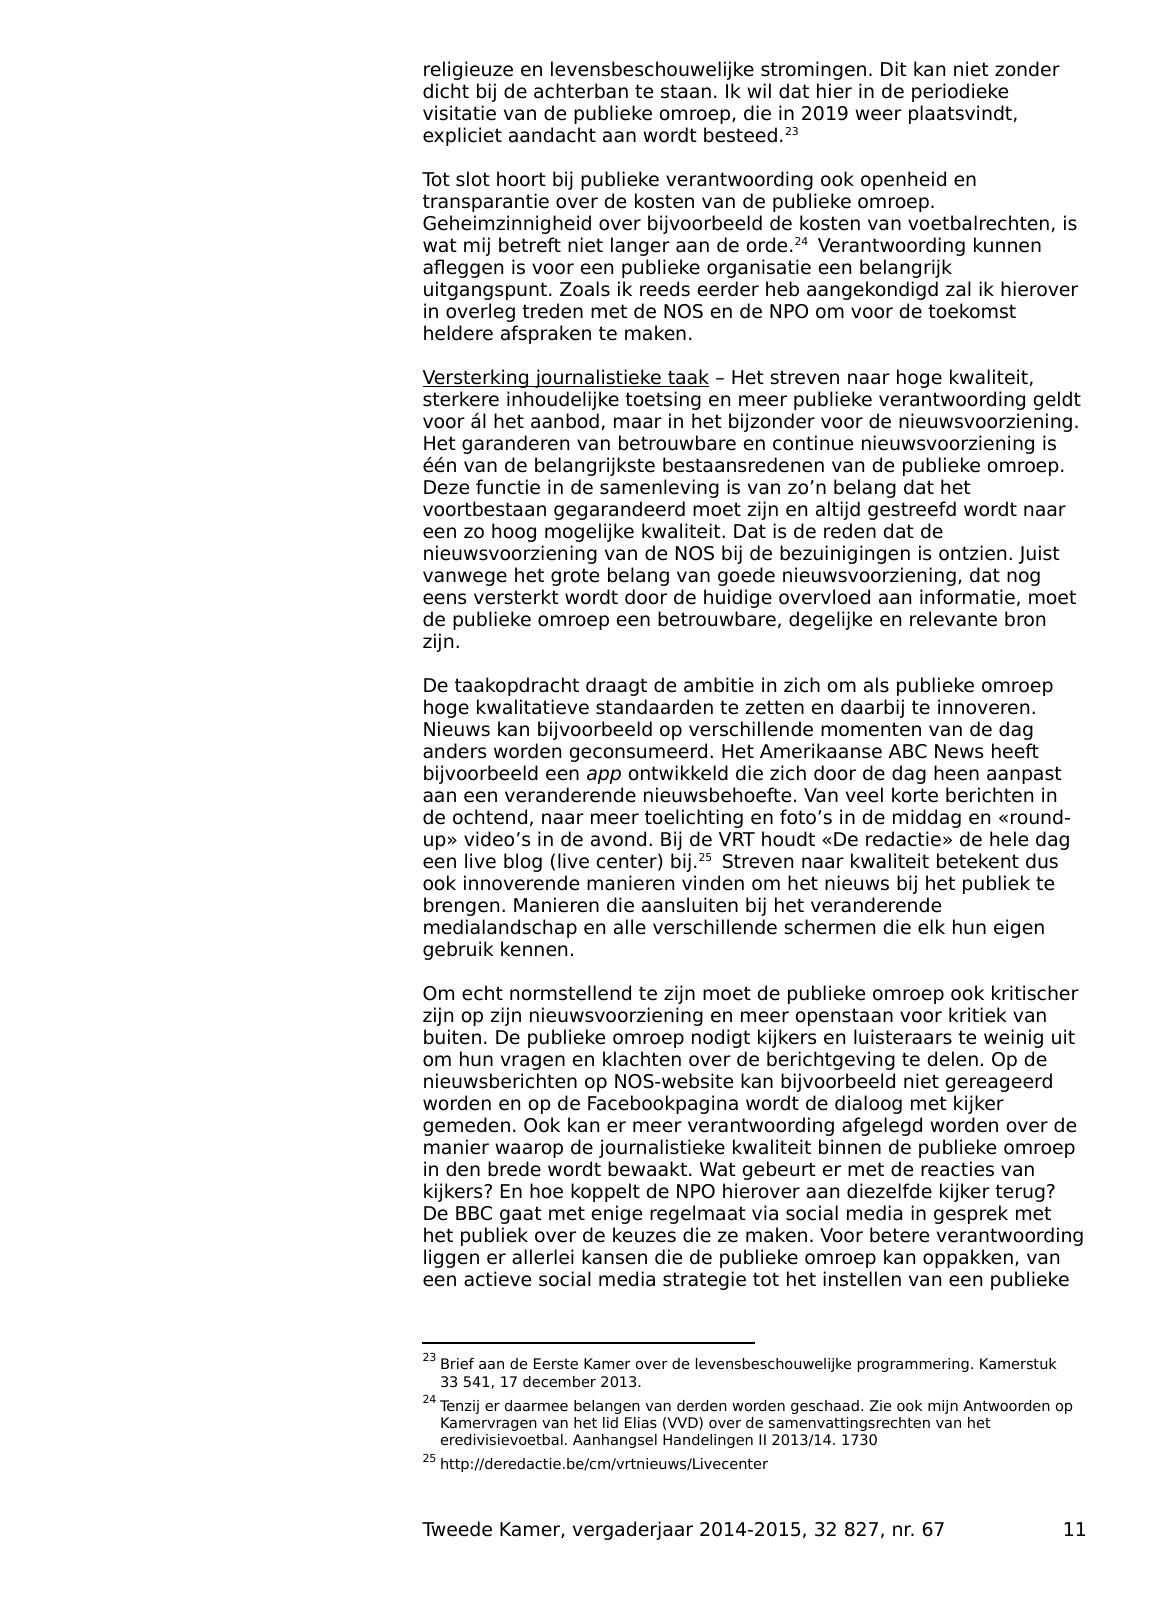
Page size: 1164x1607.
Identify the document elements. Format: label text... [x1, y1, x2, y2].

text Brief aan de Eerste Kamer over de levensbeschouwelijke programmering. Kamerstuk 33 541, 17 december 2013. [422, 1352, 1087, 1391]
text religieuze en levensbeschouwelijke stromingen. Dit kan niet zonder dicht bij de achterban te staan. Ik wil dat hier in de periodieke visitatie van de publieke omroep, die in 2019 weer plaatsvindt, expliciet aandacht aan wordt besteed. [422, 59, 1087, 147]
text Om echt normstellend te zijn moet de publieke omroep ook kritischer zijn op zijn nieuwsvoorziening en meer openstaan voor kritiek van buiten. De publieke omroep nodigt kijkers en luisteraars te weinig uit om hun vragen en klachten over de berichtgeving te delen. Op de nieuwsberichten op NOS-website kan bijvoorbeeld niet gereageerd worden en op de Facebookpagina wordt de dialoog met kijker gemeden. Ook kan er meer verantwoording afgelegd worden over de manier waarop de journalistieke kwaliteit binnen de publieke omroep in den brede wordt bewaakt. Wat gebeurt er met de reacties van kijkers? En hoe koppelt de NPO hierover aan diezelfde kijker terug? De BBC gaat met enige regelmaat via social media in gesprek met het publiek over de keuzes die ze maken. Voor betere verantwoording liggen er allerlei kansen die de publieke omroep kan oppakken, van een actieve social media strategie tot het instellen van een publieke [422, 983, 1087, 1291]
text http://deredactie.be/cm/vrtnieuws/Livecenter [422, 1452, 1087, 1474]
text Versterking journalistieke taak – Het streven naar hoge kwaliteit, sterkere inhoudelijke toetsing en meer publieke verantwoording geldt voor ál het aanbod, maar in het bijzonder voor de nieuwsvoorziening. Het garanderen van betrouwbare en continue nieuwsvoorziening is één van de belangrijkste bestaansredenen van de publieke omroep. Deze functie in de samenleving is van zo’n belang dat het voortbestaan gegarandeerd moet zijn en altijd gestreefd wordt naar een zo hoog mogelijke kwaliteit. Dat is de reden dat de nieuwsvoorziening van de NOS bij de bezuinigingen is ontzien. Juist vanwege het grote belang van goede nieuwsvoorziening, dat nog eens versterkt wordt door de huidige overvloed aan informatie, moet de publieke omroep een betrouwbare, degelijke en relevante bron zijn. [422, 367, 1087, 653]
text Tot slot hoort bij publieke verantwoording ook openheid en transparantie over de kosten van de publieke omroep. Geheimzinnigheid over bijvoorbeeld de kosten van voetbalrechten, is wat mij betreft niet langer aan de orde. Verantwoording kunnen afleggen is voor een publieke organisatie een belangrijk uitgangspunt. Zoals ik reeds eerder heb aangekondigd zal ik hierover in overleg treden met de NOS en de NPO om voor de toekomst heldere afspraken te maken. [422, 169, 1087, 345]
text Tenzij er daarmee belangen van derden worden geschaad. Zie ook mijn Antwoorden op Kamervragen van het lid Elias (VVD) over de samenvattingsrechten van het eredivisievoetbal. Aanhangsel Handelingen II 2013/14. 1730 [422, 1393, 1087, 1449]
text De taakopdracht draagt de ambitie in zich om als publieke omroep hoge kwalitatieve standaarden te zetten en daarbij te innoveren. Nieuws kan bijvoorbeeld op verschillende momenten van de dag anders worden geconsumeerd. Het Amerikaanse ABC News heeft bijvoorbeeld een app ontwikkeld die zich door de dag heen aanpast aan een veranderende nieuwsbehoefte. Van veel korte berichten in de ochtend, naar meer toelichting en foto’s in de middag en «round-up» video’s in de avond. Bij de VRT houdt «De redactie» de hele dag een live blog (live center) bij. Streven naar kwaliteit betekent dus ook innoverende manieren vinden om het nieuws bij het publiek te brengen. Manieren die aansluiten bij het veranderende medialandschap en alle verschillende schermen die elk hun eigen gebruik kennen. [422, 675, 1087, 961]
